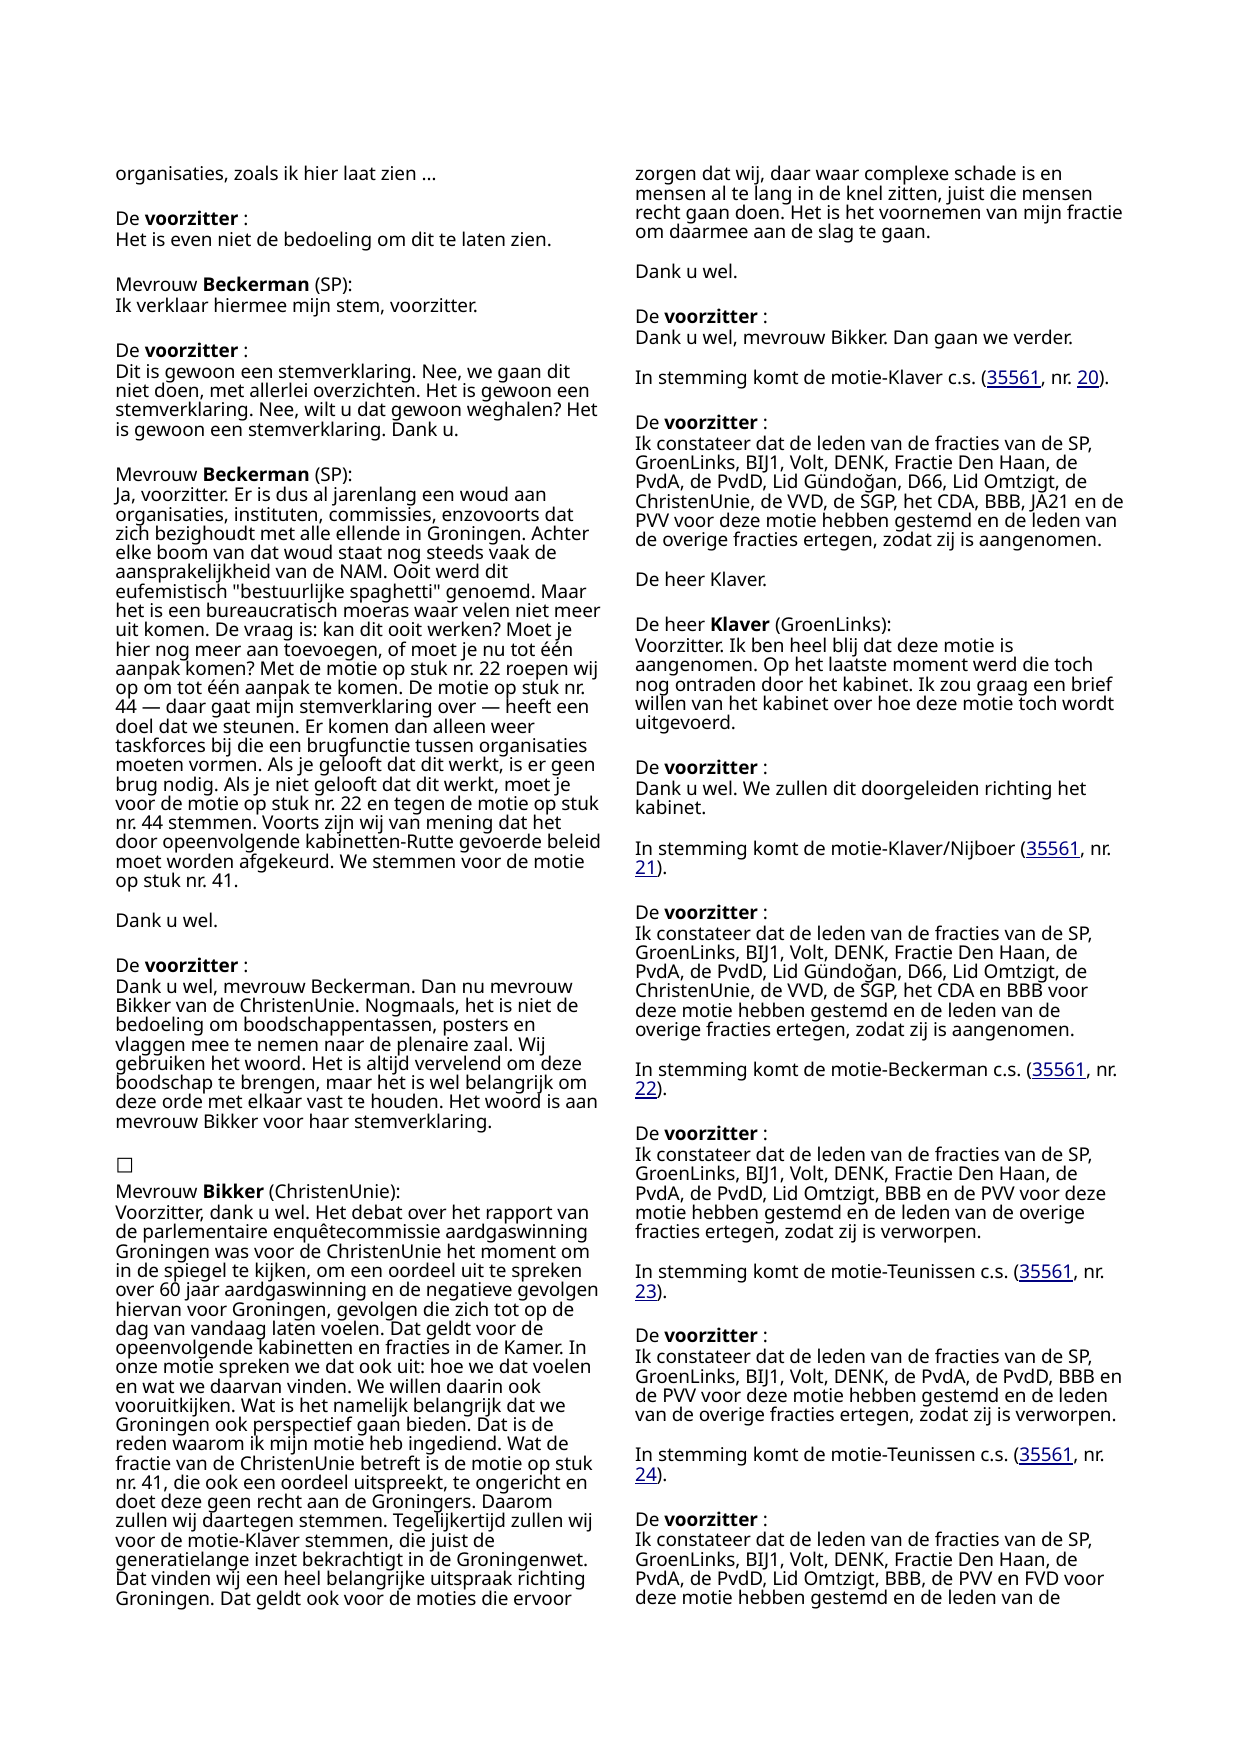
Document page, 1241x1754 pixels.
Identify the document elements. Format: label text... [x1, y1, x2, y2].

text Voorzitter. Ik ben heel blij dat deze motie is aangenomen. Op het laatste moment werd die toch nog ontraden door het kabinet. Ik zou graag een brief willen van het kabinet over hoe deze motie toch wordt uitgevoerd. [635, 637, 1125, 733]
text ⬜ [115, 1153, 605, 1178]
text Mevrouw Beckerman (SP): [115, 461, 605, 486]
text Dank u wel, mevrouw Bikker. Dan gaan we verder. [635, 329, 1125, 348]
text In stemming komt de motie-Klaver/Nijboer (35561, nr. 21). [635, 839, 1125, 878]
text Ik constateer dat de leden van de fracties van de SP, GroenLinks, BIJ1, Volt, DENK, Fractie Den Haan, de PvdA, de PvdD, Lid Gündoğan, D66, Lid Omtzigt, de ChristenUnie, de VVD, de SGP, het CDA, BBB, JA21 en de PVV voor deze motie hebben gestemd en de leden van de overige fracties ertegen, zodat zij is aangenomen. [635, 435, 1125, 551]
text In stemming komt de motie-Beckerman c.s. (35561, nr. 22). [635, 1061, 1125, 1099]
text Ik constateer dat de leden van de fracties van de SP, GroenLinks, BIJ1, Volt, DENK, Fractie Den Haan, de PvdA, de PvdD, Lid Omtzigt, BBB en de PVV voor deze motie hebben gestemd en de leden van de overige fracties ertegen, zodat zij is verworpen. [635, 1146, 1125, 1242]
text In stemming komt de motie-Klaver c.s. (35561, nr. 20). [635, 369, 1125, 388]
text In stemming komt de motie-Teunissen c.s. (35561, nr. 23). [635, 1263, 1125, 1302]
text De voorzitter : [635, 1506, 1125, 1531]
text In stemming komt de motie-Teunissen c.s. (35561, nr. 24). [635, 1446, 1125, 1485]
text De voorzitter : [635, 409, 1125, 435]
text De voorzitter : [115, 205, 605, 231]
text Mevrouw Beckerman (SP): [115, 271, 605, 297]
text Dank u wel. [635, 263, 1125, 282]
text Ik constateer dat de leden van de fracties van de SP, GroenLinks, BIJ1, Volt, DENK, de PvdA, de PvdD, BBB en de PVV voor deze motie hebben gestemd en de leden van de overige fracties ertegen, zodat zij is verworpen. [635, 1348, 1125, 1426]
text Mevrouw Bikker (ChristenUnie): [115, 1178, 605, 1204]
text Ik verklaar hiermee mijn stem, voorzitter. [115, 297, 605, 316]
text Dit is gewoon een stemverklaring. Nee, we gaan dit niet doen, met allerlei overzichten. Het is gewoon een stemverklaring. Nee, wilt u dat gewoon weghalen? Het is gewoon een stemverklaring. Dank u. [115, 363, 605, 440]
text Ik constateer dat de leden van de fracties van de SP, GroenLinks, BIJ1, Volt, DENK, Fractie Den Haan, de PvdA, de PvdD, Lid Omtzigt, BBB, de PVV en FVD voor deze motie hebben gestemd en de leden van de [635, 1531, 1125, 1608]
text De voorzitter : [635, 899, 1125, 924]
text Dank u wel, mevrouw Beckerman. Dan nu mevrouw Bikker van de ChristenUnie. Nogmaals, het is niet de bedoeling om boodschappentassen, posters en vlaggen mee te nemen naar de plenaire zaal. Wij gebruiken het woord. Het is altijd vervelend om deze boodschap te brengen, maar het is wel belangrijk om deze orde met elkaar vast te houden. Het woord is aan mevrouw Bikker voor haar stemverklaring. [115, 978, 605, 1132]
text Voorzitter, dank u wel. Het debat over het rapport van de parlementaire enquêtecommissie aardgaswinning Groningen was voor de ChristenUnie het moment om in de spiegel te kijken, om een oordeel uit te spreken over 60 jaar aardgaswinning en de negatieve gevolgen hiervan voor Groningen, gevolgen die zich tot op de dag van vandaag laten voelen. Dat geldt voor de opeenvolgende kabinetten en fracties in de Kamer. In onze motie spreken we dat ook uit: hoe we dat voelen en wat we daarvan vinden. We willen daarin ook vooruitkijken. Wat is het namelijk belangrijk dat we Groningen ook perspectief gaan bieden. Dat is de reden waarom ik mijn motie heb ingediend. Wat de fractie van de ChristenUnie betreft is de motie op stuk nr. 41, die ook een oordeel uitspreekt, te ongericht en doet deze geen recht aan de Groningers. Daarom zullen wij daartegen stemmen. Tegelijkertijd zullen wij voor de motie-Klaver stemmen, die juist de generatielange inzet bekrachtigt in de Groningenwet. Dat vinden wij een heel belangrijke uitspraak richting Groningen. Dat geldt ook voor de moties die ervoor [115, 1204, 605, 1609]
text Dank u wel. We zullen dit doorgeleiden richting het kabinet. [635, 780, 1125, 819]
text De voorzitter : [635, 1323, 1125, 1348]
text zorgen dat wij, daar waar complexe schade is en mensen al te lang in de knel zitten, juist die mensen recht gaan doen. Het is het voornemen van mijn fractie om daarmee aan de slag te gaan. [635, 165, 1125, 242]
text De voorzitter : [635, 1120, 1125, 1146]
text De heer Klaver. [635, 571, 1125, 591]
text Ik constateer dat de leden van de fracties van de SP, GroenLinks, BIJ1, Volt, DENK, Fractie Den Haan, de PvdA, de PvdD, Lid Gündoğan, D66, Lid Omtzigt, de ChristenUnie, de VVD, de SGP, het CDA en BBB voor deze motie hebben gestemd en de leden van de overige fracties ertegen, zodat zij is aangenomen. [635, 924, 1125, 1040]
text De voorzitter : [115, 337, 605, 363]
text Het is even niet de bedoeling om dit te laten zien. [115, 231, 605, 250]
text De voorzitter : [635, 754, 1125, 780]
text De voorzitter : [635, 303, 1125, 329]
text Ja, voorzitter. Er is dus al jarenlang een woud aan organisaties, instituten, commissies, enzovoorts dat zich bezighoudt met alle ellende in Groningen. Achter elke boom van dat woud staat nog steeds vaak de aansprakelijkheid van de NAM. Ooit werd dit eufemistisch "bestuurlijke spaghetti" genoemd. Maar het is een bureaucratisch moeras waar velen niet meer uit komen. De vraag is: kan dit ooit werken? Moet je hier nog meer aan toevoegen, of moet je nu tot één aanpak komen? Met de motie op stuk nr. 22 roepen wij op om tot één aanpak te komen. De motie op stuk nr. 44 — daar gaat mijn stemverklaring over — heeft een doel dat we steunen. Er komen dan alleen weer taskforces bij die een brugfunctie tussen organisaties moeten vormen. Als je gelooft dat dit werkt, is er geen brug nodig. Als je niet gelooft dat dit werkt, moet je voor de motie op stuk nr. 22 en tegen de motie op stuk nr. 44 stemmen. Voorts zijn wij van mening dat het door opeenvolgende kabinetten-Rutte gevoerde beleid moet worden afgekeurd. We stemmen voor de motie op stuk nr. 41. [115, 486, 605, 891]
text organisaties, zoals ik hier laat zien … [115, 165, 605, 184]
text Dank u wel. [115, 912, 605, 931]
text De heer Klaver (GroenLinks): [635, 611, 1125, 637]
text De voorzitter : [115, 952, 605, 978]
